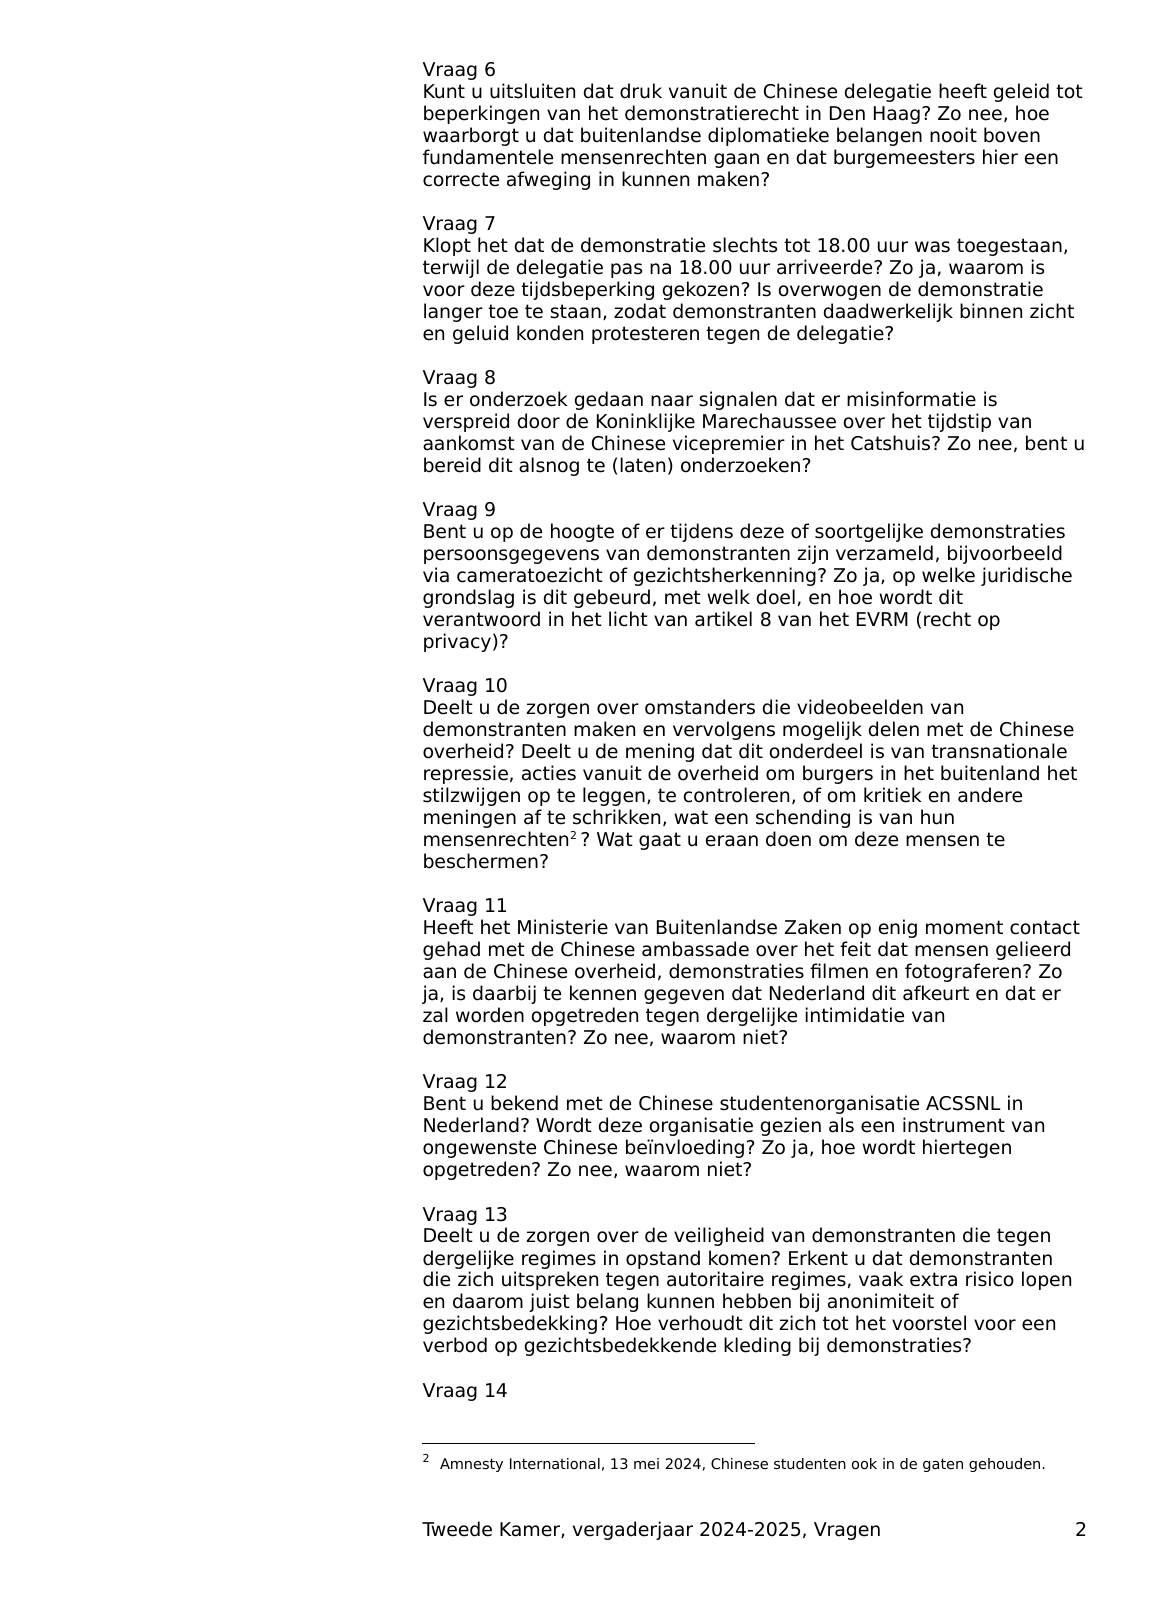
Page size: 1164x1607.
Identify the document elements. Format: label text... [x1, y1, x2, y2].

text Vraag 11 [422, 895, 1087, 917]
text Vraag 8 [422, 367, 1087, 389]
text Vraag 10 [422, 675, 1087, 697]
text Heeft het Ministerie van Buitenlandse Zaken op enig moment contact gehad met de Chinese ambassade over het feit dat mensen gelieerd aan de Chinese overheid, demonstraties filmen en fotograferen? Zo ja, is daarbij te kennen gegeven dat Nederland dit afkeurt en dat er zal worden opgetreden tegen dergelijke intimidatie van demonstranten? Zo nee, waarom niet? [422, 917, 1087, 1049]
text Deelt u de zorgen over omstanders die videobeelden van demonstranten maken en vervolgens mogelijk delen met de Chinese overheid? Deelt u de mening dat dit onderdeel is van transnationale repressie, acties vanuit de overheid om burgers in het buitenland het stilzwijgen op te leggen, te controleren, of om kritiek en andere meningen af te schrikken, wat een schending is van hun mensenrechten? Wat gaat u eraan doen om deze mensen te beschermen? [422, 697, 1087, 873]
text Vraag 9 [422, 499, 1087, 521]
text Vraag 6 [422, 59, 1087, 81]
text Deelt u de zorgen over de veiligheid van demonstranten die tegen dergelijke regimes in opstand komen? Erkent u dat demonstranten die zich uitspreken tegen autoritaire regimes, vaak extra risico lopen en daarom juist belang kunnen hebben bij anonimiteit of gezichtsbedekking? Hoe verhoudt dit zich tot het voorstel voor een verbod op gezichtsbedekkende kleding bij demonstraties? [422, 1225, 1087, 1357]
text Bent u bekend met de Chinese studentenorganisatie ACSSNL in Nederland? Wordt deze organisatie gezien als een instrument van ongewenste Chinese beïnvloeding? Zo ja, hoe wordt hiertegen opgetreden? Zo nee, waarom niet? [422, 1093, 1087, 1181]
text Kunt u uitsluiten dat druk vanuit de Chinese delegatie heeft geleid tot beperkingen van het demonstratierecht in Den Haag? Zo nee, hoe waarborgt u dat buitenlandse diplomatieke belangen nooit boven fundamentele mensenrechten gaan en dat burgemeesters hier een correcte afweging in kunnen maken? [422, 81, 1087, 191]
text Bent u op de hoogte of er tijdens deze of soortgelijke demonstraties persoonsgegevens van demonstranten zijn verzameld, bijvoorbeeld via cameratoezicht of gezichtsherkenning? Zo ja, op welke juridische grondslag is dit gebeurd, met welk doel, en hoe wordt dit verantwoord in het licht van artikel 8 van het EVRM (recht op privacy)? [422, 521, 1087, 653]
text Vraag 14 [422, 1379, 1087, 1401]
text Vraag 12 [422, 1071, 1087, 1093]
text Klopt het dat de demonstratie slechts tot 18.00 uur was toegestaan, terwijl de delegatie pas na 18.00 uur arriveerde? Zo ja, waarom is voor deze tijdsbeperking gekozen? Is overwogen de demonstratie langer toe te staan, zodat demonstranten daadwerkelijk binnen zicht en geluid konden protesteren tegen de delegatie? [422, 235, 1087, 345]
text Vraag 7 [422, 213, 1087, 235]
text Amnesty International, 13 mei 2024, Chinese studenten ook in de gaten gehouden. [422, 1452, 1087, 1474]
text Vraag 13 [422, 1203, 1087, 1225]
text Is er onderzoek gedaan naar signalen dat er misinformatie is verspreid door de Koninklijke Marechaussee over het tijdstip van aankomst van de Chinese vicepremier in het Catshuis? Zo nee, bent u bereid dit alsnog te (laten) onderzoeken? [422, 389, 1087, 477]
